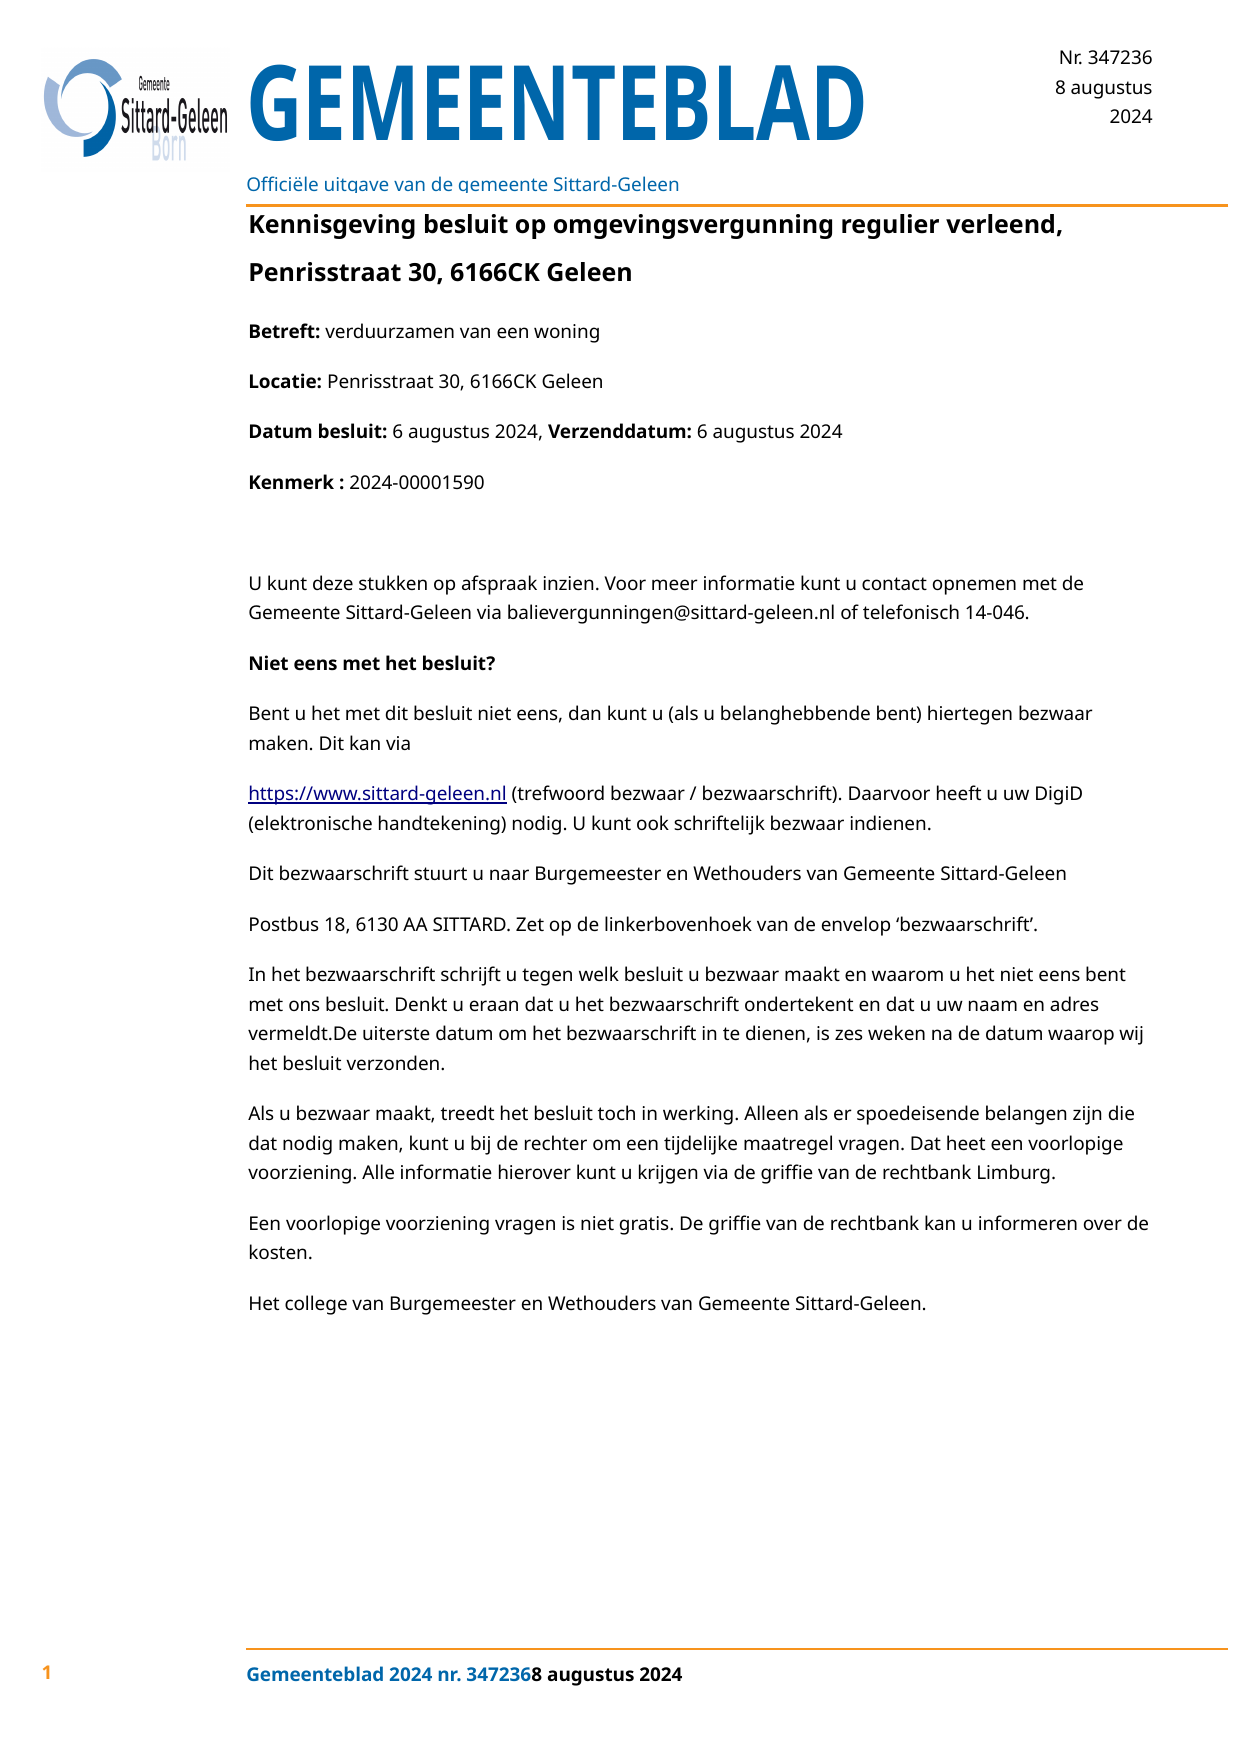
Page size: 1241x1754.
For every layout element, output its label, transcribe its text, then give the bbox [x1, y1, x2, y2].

text Niet eens met het besluit? [248, 650, 1152, 676]
text Datum besluit: 6 augustus 2024, Verzenddatum: 6 augustus 2024 [248, 419, 1152, 444]
picture [41, 47, 231, 172]
text Postbus 18, 6130 AA SITTARD. Zet op de linkerbovenhoek van de envelop ‘bezwaarschrift’. [248, 911, 1152, 937]
text https://www.sittard-geleen.nl (trefwoord bezwaar / bezwaarschrift). Daarvoor heeft u uw DigiD (elektronische handtekening) nodig. U kunt ook schriftelijk bezwaar indienen. [248, 780, 1152, 836]
text Betreft: verduurzamen van een woning [248, 318, 1152, 344]
text Locatie: Penrisstraat 30, 6166CK Geleen [248, 368, 1152, 394]
text Een voorlopige voorziening vragen is niet gratis. De griffie van de rechtbank kan u informeren over de kosten. [248, 1210, 1152, 1265]
text U kunt deze stukken op afspraak inzien. Voor meer informatie kunt u contact opnemen met de Gemeente Sittard-Geleen via balievergunningen@sittard-geleen.nl of telefonisch 14-046. [248, 570, 1152, 625]
text Kennisgeving besluit op omgevingsvergunning regulier verleend, Penrisstraat 30, 6166CK Geleen [248, 207, 1152, 288]
text Bent u het met dit besluit niet eens, dan kunt u (als u belanghebbende bent) hiertegen bezwaar maken. Dit kan via [248, 700, 1152, 756]
text Kenmerk : 2024-00001590 [248, 469, 1152, 495]
text Als u bezwaar maakt, treedt het besluit toch in werking. Alleen als er spoedeisende belangen zijn die dat nodig maken, kunt u bij de rechter om een tijdelijke maatregel vragen. Dat heet een voorlopige voorziening. Alle informatie hierover kunt u krijgen via de griffie van de rechtbank Limburg. [248, 1100, 1152, 1185]
text In het bezwaarschrift schrijft u tegen welk besluit u bezwaar maakt en waarom u het niet eens bent met ons besluit. Denkt u eraan dat u het bezwaarschrift ondertekent en dat u uw naam en adres vermeldt.De uiterste datum om het bezwaarschrift in te dienen, is zes weken na de datum waarop wij het besluit verzonden. [248, 961, 1152, 1076]
text Dit bezwaarschrift stuurt u naar Burgemeester en Wethouders van Gemeente Sittard-Geleen [248, 860, 1152, 886]
text Het college van Burgemeester en Wethouders van Gemeente Sittard-Geleen. [248, 1290, 1152, 1316]
